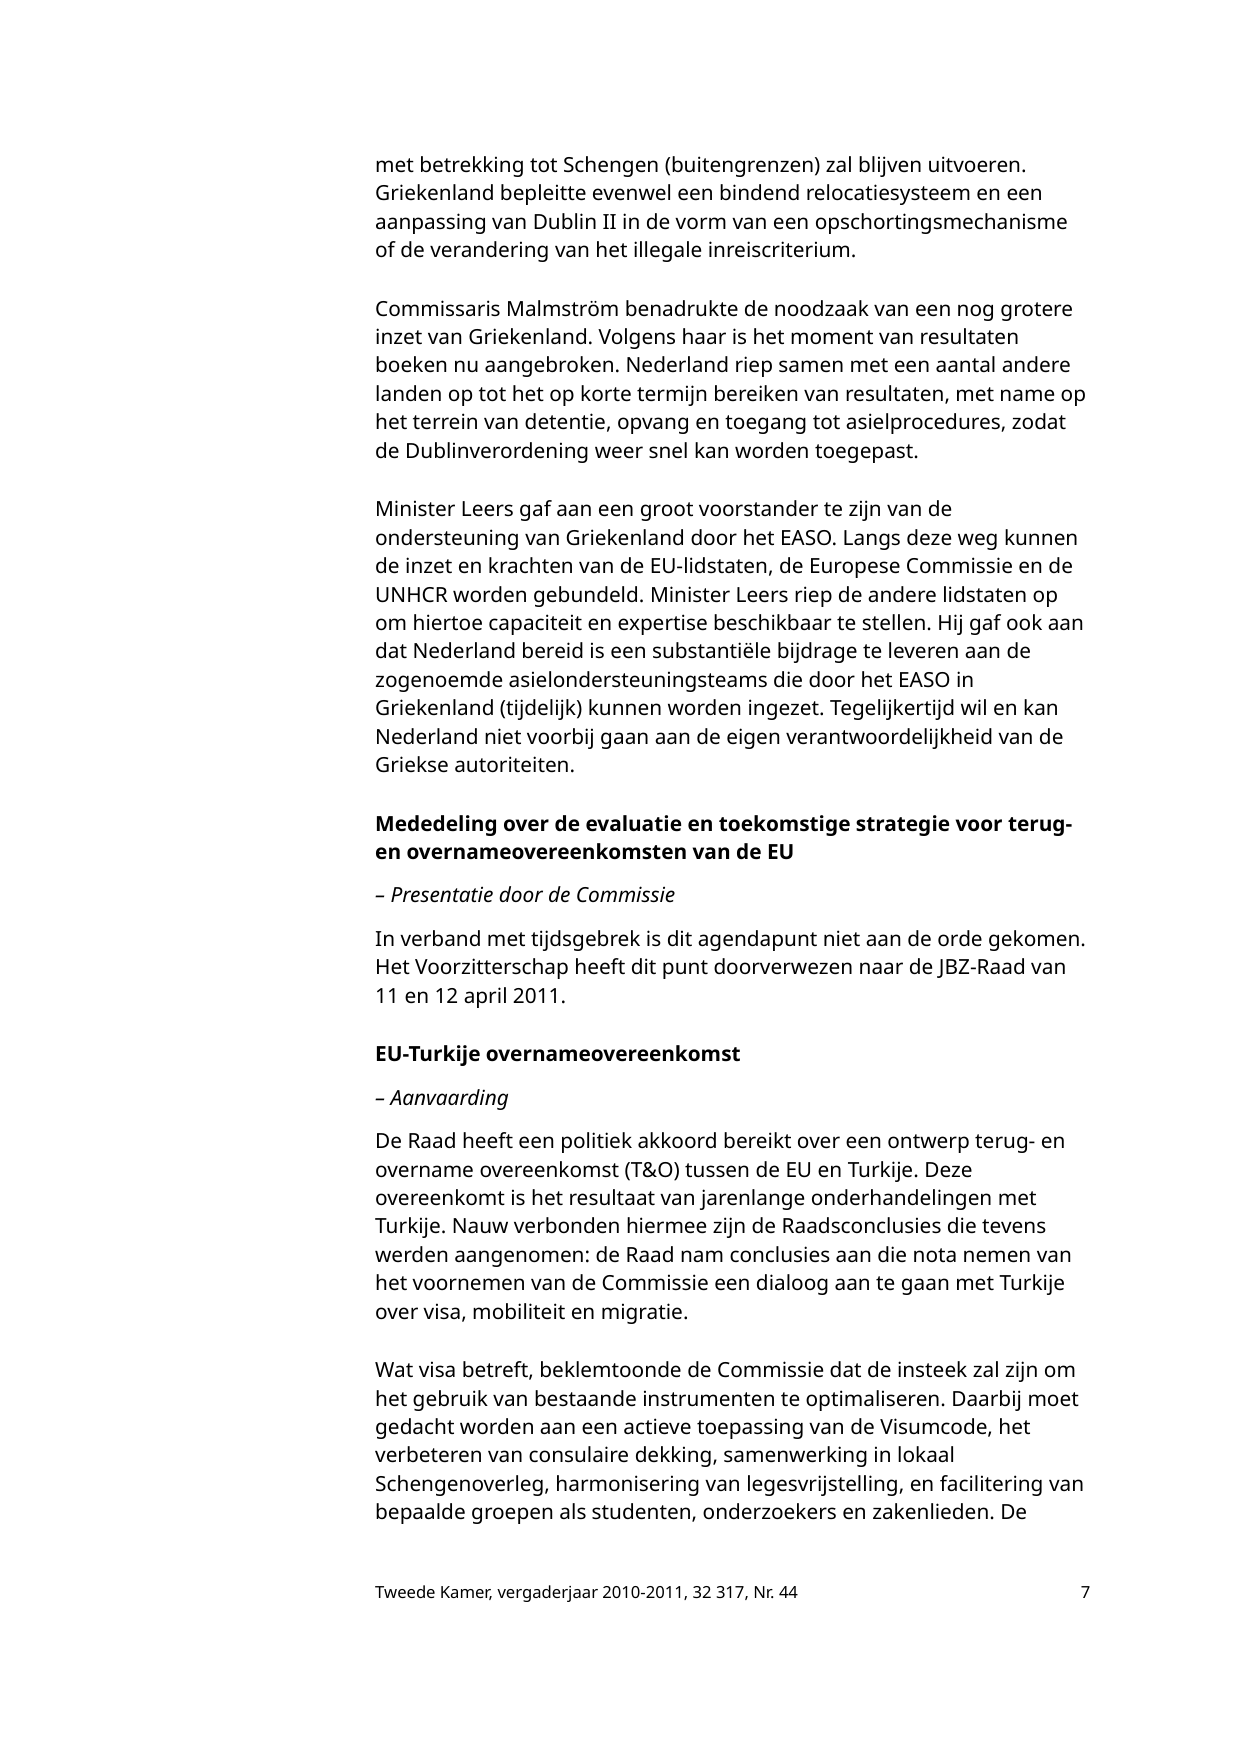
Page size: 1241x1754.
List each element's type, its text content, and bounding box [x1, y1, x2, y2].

text – Presentatie door de Commissie [375, 881, 1090, 909]
text Minister Leers gaf aan een groot voorstander te zijn van de ondersteuning van Griekenland door het EASO. Langs deze weg kunnen de inzet en krachten van de EU-lidstaten, de Europese Commissie en de UNHCR worden gebundeld. Minister Leers riep de andere lidstaten op om hiertoe capaciteit en expertise beschikbaar te stellen. Hij gaf ook aan dat Nederland bereid is een substantiële bijdrage te leveren aan de zogenoemde asielondersteuningsteams die door het EASO in Griekenland (tijdelijk) kunnen worden ingezet. Tegelijkertijd wil en kan Nederland niet voorbij gaan aan de eigen verantwoordelijkheid van de Griekse autoriteiten. [375, 494, 1090, 779]
text – Aanvaarding [375, 1083, 1090, 1111]
text EU-Turkije overnameovereenkomst [375, 1039, 1090, 1068]
text Mededeling over de evaluatie en toekomstige strategie voor terug- en overnameovereenkomsten van de EU [375, 809, 1090, 866]
text Wat visa betreft, beklemtoonde de Commissie dat de insteek zal zijn om het gebruik van bestaande instrumenten te optimaliseren. Daarbij moet gedacht worden aan een actieve toepassing van de Visumcode, het verbeteren van consulaire dekking, samenwerking in lokaal Schengenoverleg, harmonisering van legesvrijstelling, en facilitering van bepaalde groepen als studenten, onderzoekers en zakenlieden. De [375, 1355, 1090, 1526]
text met betrekking tot Schengen (buitengrenzen) zal blijven uitvoeren. Griekenland bepleitte evenwel een bindend relocatiesysteem en een aanpassing van Dublin II in de vorm van een opschortingsmechanisme of de verandering van het illegale inreiscriterium. [375, 150, 1090, 264]
text In verband met tijdsgebrek is dit agendapunt niet aan de orde gekomen. Het Voorzitterschap heeft dit punt doorverwezen naar de JBZ-Raad van 11 en 12 april 2011. [375, 924, 1090, 1009]
text Commissaris Malmström benadrukte de noodzaak van een nog grotere inzet van Griekenland. Volgens haar is het moment van resultaten boeken nu aangebroken. Nederland riep samen met een aantal andere landen op tot het op korte termijn bereiken van resultaten, met name op het terrein van detentie, opvang en toegang tot asielprocedures, zodat de Dublinverordening weer snel kan worden toegepast. [375, 294, 1090, 464]
text De Raad heeft een politiek akkoord bereikt over een ontwerp terug- en overname overeenkomst (T&O) tussen de EU en Turkije. Deze overeenkomt is het resultaat van jarenlange onderhandelingen met Turkije. Nauw verbonden hiermee zijn de Raadsconclusies die tevens werden aangenomen: de Raad nam conclusies aan die nota nemen van het voornemen van de Commissie een dialoog aan te gaan met Turkije over visa, mobiliteit en migratie. [375, 1126, 1090, 1325]
